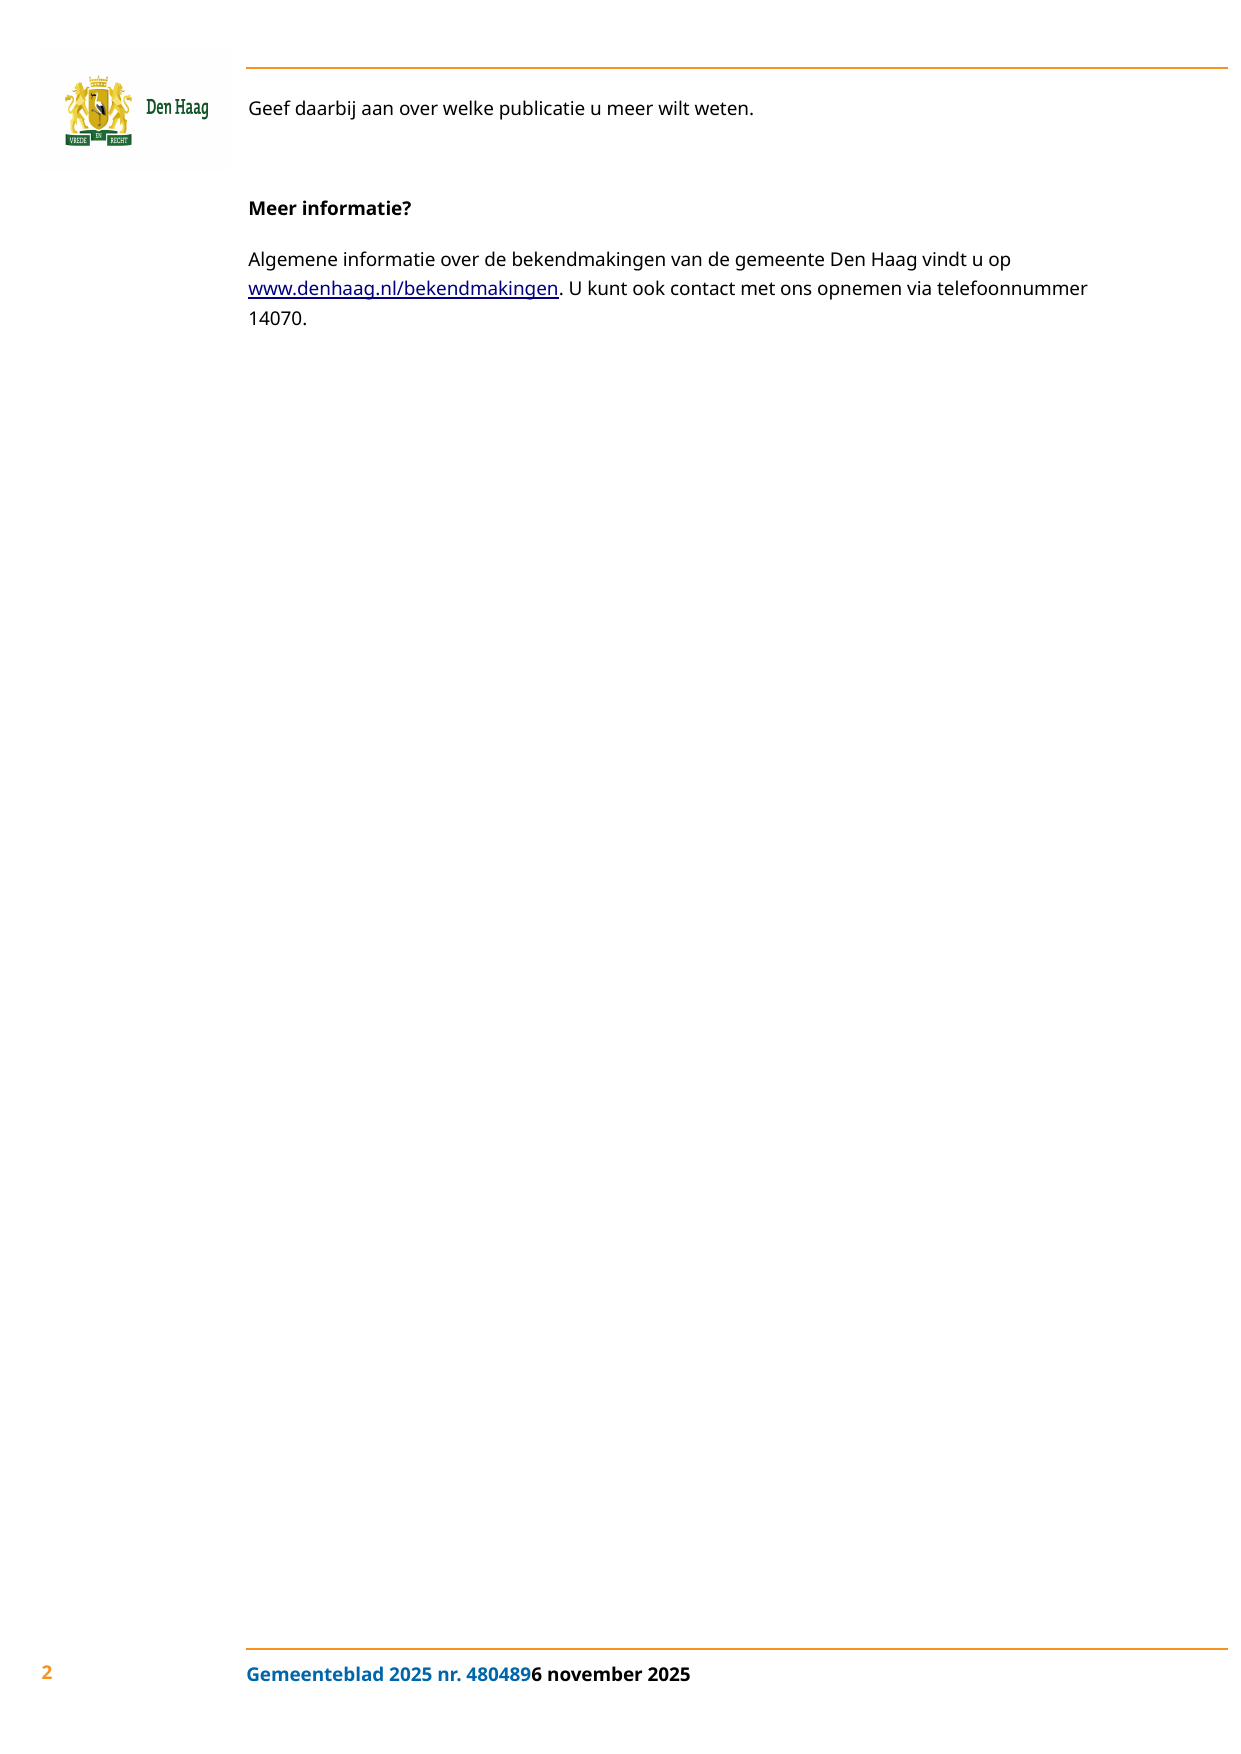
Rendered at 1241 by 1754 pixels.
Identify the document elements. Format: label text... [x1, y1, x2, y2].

text Algemene informatie over de bekendmakingen van de gemeente Den Haag vindt u op www.denhaag.nl/bekendmakingen. U kunt ook contact met ons opnemen via telefoonnummer 14070. [248, 246, 1152, 331]
picture [41, 47, 231, 172]
text Geef daarbij aan over welke publicatie u meer wilt weten. [248, 95, 1152, 121]
text Meer informatie? [248, 196, 1152, 221]
